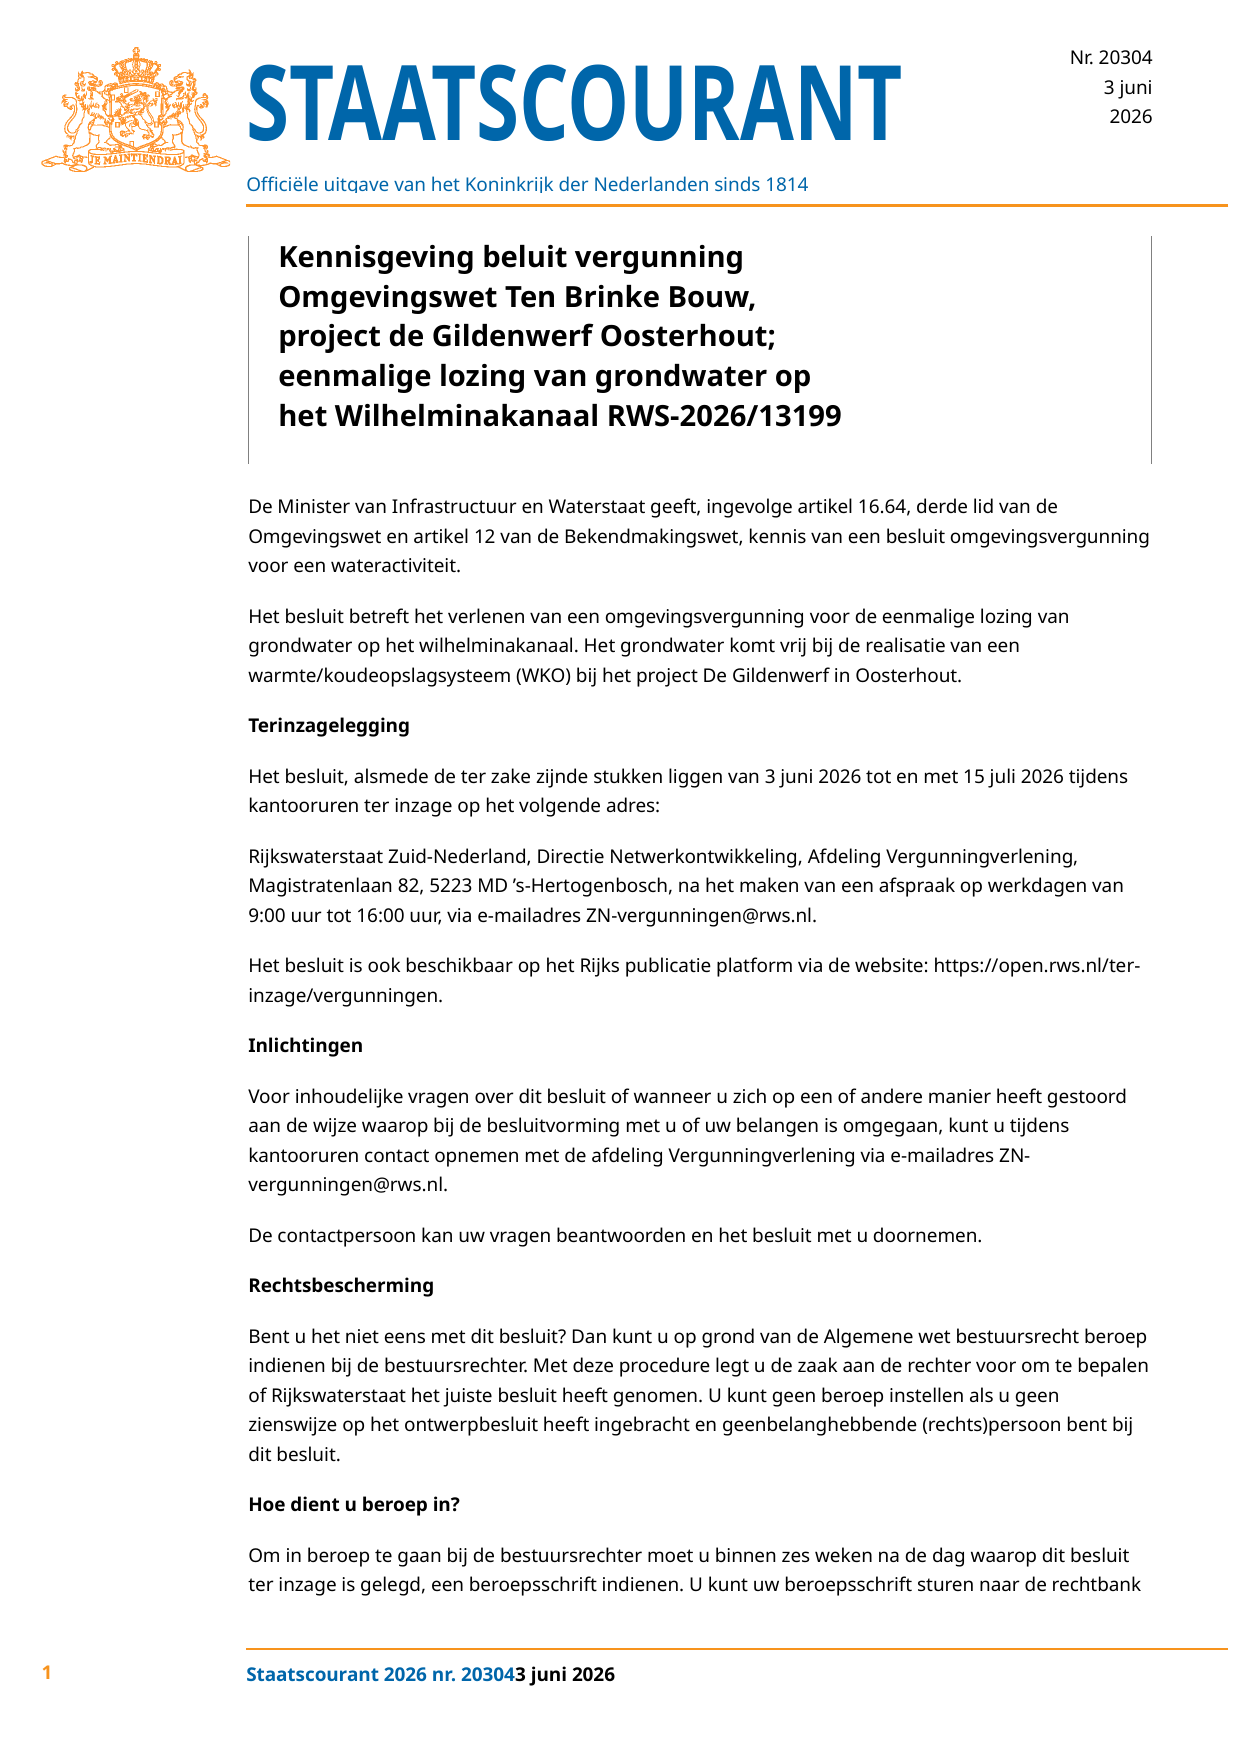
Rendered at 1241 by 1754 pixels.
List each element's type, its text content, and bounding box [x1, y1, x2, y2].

text Het besluit, alsmede de ter zake zijnde stukken liggen van 3 juni 2026 tot en met 15 juli 2026 tijdens kantooruren ter inzage op het volgende adres: [248, 763, 1152, 818]
text Hoe dient u beroep in? [248, 1492, 1152, 1517]
text Inlichtingen [248, 1032, 1152, 1058]
picture [41, 47, 231, 172]
text Om in beroep te gaan bij de bestuursrechter moet u binnen zes weken na de dag waarop dit besluit ter inzage is gelegd, een beroepsschrift indienen. U kunt uw beroepsschrift sturen naar de rechtbank [248, 1542, 1152, 1597]
text Bent u het niet eens met dit besluit? Dan kunt u op grond van de Algemene wet bestuursrecht beroep indienen bij de bestuursrechter. Met deze procedure legt u de zaak aan de rechter voor om te bepalen of Rijkswaterstaat het juiste besluit heeft genomen. U kunt geen beroep instellen als u geen zienswijze op het ontwerpbesluit heeft ingebracht en geenbelanghebbende (rechts)persoon bent bij dit besluit. [248, 1323, 1152, 1467]
table_header Kennisgeving beluit vergunning Omgevingswet Ten Brinke Bouw, project de Gildenwerf Oosterhout; eenmalige lozing van grondwater op het Wilhelminakanaal RWS-2026/13199 [249, 236, 850, 464]
text Rijkswaterstaat Zuid-Nederland, Directie Netwerkontwikkeling, Afdeling Vergunningverlening, Magistratenlaan 82, 5223 MD ’s-Hertogenbosch, na het maken van een afspraak op werkdagen van 9:00 uur tot 16:00 uur, via e-mailadres ZN-vergunningen@rws.nl. [248, 843, 1152, 928]
text Rechtsbescherming [248, 1272, 1152, 1298]
text Voor inhoudelijke vragen over dit besluit of wanneer u zich op een of andere manier heeft gestoord aan de wijze waarop bij de besluitvorming met u of uw belangen is omgegaan, kunt u tijdens kantooruren contact opnemen met de afdeling Vergunningverlening via e-mailadres ZN-vergunningen@rws.nl. [248, 1083, 1152, 1197]
text De Minister van Infrastructuur en Waterstaat geeft, ingevolge artikel 16.64, derde lid van de Omgevingswet en artikel 12 van de Bekendmakingswet, kennis van een besluit omgevingsvergunning voor een wateractiviteit. [248, 493, 1152, 578]
table_header [850, 236, 912, 413]
text Het besluit is ook beschikbaar op het Rijks publicatie platform via de website: https://open.rws.nl/ter-inzage/vergunningen. [248, 952, 1152, 1008]
table_header [850, 414, 1151, 464]
text Het besluit betreft het verlenen van een omgevingsvergunning voor de eenmalige lozing van grondwater op het wilhelminakanaal. Het grondwater komt vrij bij de realisatie van een warmte/koudeopslagsysteem (WKO) bij het project De Gildenwerf in Oosterhout. [248, 603, 1152, 688]
text De contactpersoon kan uw vragen beantwoorden en het besluit met u doornemen. [248, 1222, 1152, 1248]
table_header [1090, 236, 1151, 413]
text Terinzagelegging [248, 712, 1152, 738]
picture [912, 236, 1090, 414]
